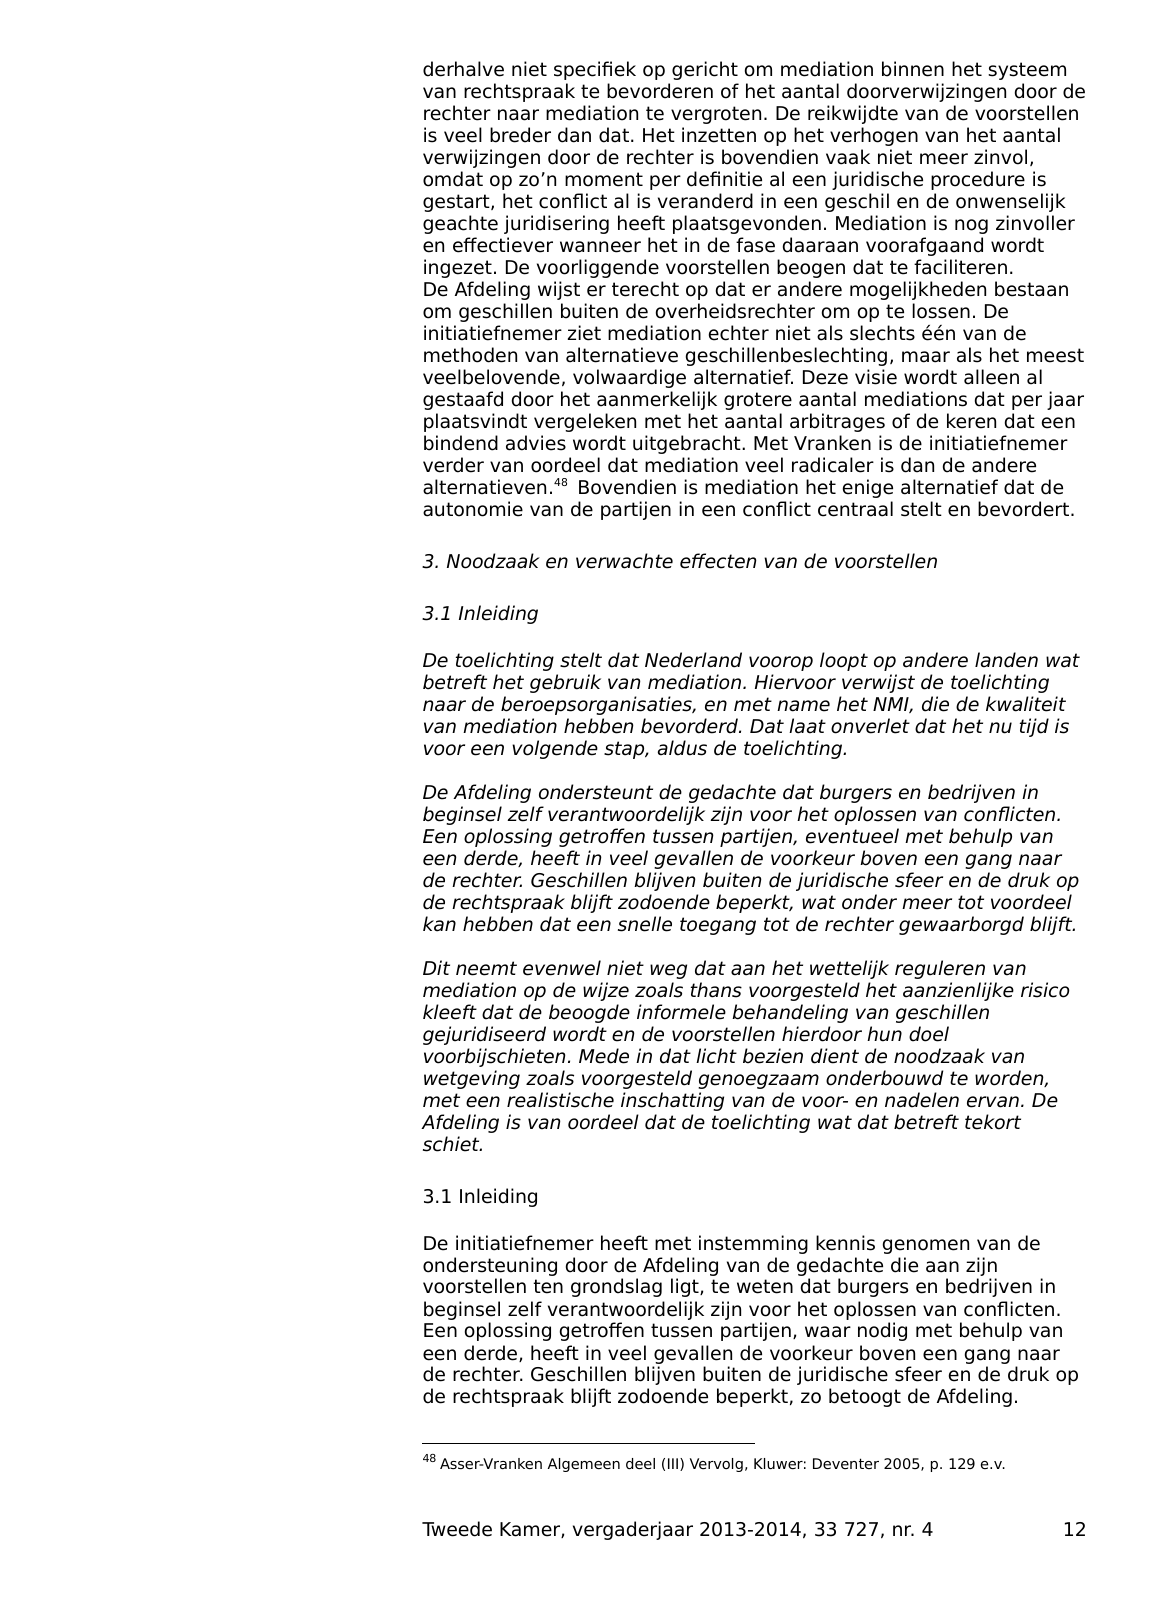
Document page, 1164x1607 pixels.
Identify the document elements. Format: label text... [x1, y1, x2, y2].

subtitle 3.1 Inleiding [422, 603, 1087, 624]
subtitle 3. Noodzaak en verwachte effecten van de voorstellen [422, 551, 1087, 573]
text De initiatiefnemer heeft met instemming kennis genomen van de ondersteuning door de Afdeling van de gedachte die aan zijn voorstellen ten grondslag ligt, te weten dat burgers en bedrijven in beginsel zelf verantwoordelijk zijn voor het oplossen van conflicten. Een oplossing getroffen tussen partijen, waar nodig met behulp van een derde, heeft in veel gevallen de voorkeur boven een gang naar de rechter. Geschillen blijven buiten de juridische sfeer en de druk op de rechtspraak blijft zodoende beperkt, zo betoogt de Afdeling. [422, 1232, 1087, 1408]
text De Afdeling wijst er terecht op dat er andere mogelijkheden bestaan om geschillen buiten de overheidsrechter om op te lossen. De initiatiefnemer ziet mediation echter niet als slechts één van de methoden van alternatieve geschillenbeslechting, maar als het meest veelbelovende, volwaardige alternatief. Deze visie wordt alleen al gestaafd door het aanmerkelijk grotere aantal mediations dat per jaar plaatsvindt vergeleken met het aantal arbitrages of de keren dat een bindend advies wordt uitgebracht. Met Vranken is de initiatiefnemer verder van oordeel dat mediation veel radicaler is dan de andere alternatieven. Bovendien is mediation het enige alternatief dat de autonomie van de partijen in een conflict centraal stelt en bevordert. [422, 279, 1087, 521]
text De Afdeling ondersteunt de gedachte dat burgers en bedrijven in beginsel zelf verantwoordelijk zijn voor het oplossen van conflicten. Een oplossing getroffen tussen partijen, eventueel met behulp van een derde, heeft in veel gevallen de voorkeur boven een gang naar de rechter. Geschillen blijven buiten de juridische sfeer en de druk op de rechtspraak blijft zodoende beperkt, wat onder meer tot voordeel kan hebben dat een snelle toegang tot de rechter gewaarborgd blijft. [422, 782, 1087, 936]
text Asser-Vranken Algemeen deel (III) Vervolg, Kluwer: Deventer 2005, p. 129 e.v. [422, 1452, 1087, 1474]
subtitle 3.1 Inleiding [422, 1186, 1087, 1207]
text De toelichting stelt dat Nederland voorop loopt op andere landen wat betreft het gebruik van mediation. Hiervoor verwijst de toelichting naar de beroepsorganisaties, en met name het NMI, die de kwaliteit van mediation hebben bevorderd. Dat laat onverlet dat het nu tijd is voor een volgende stap, aldus de toelichting. [422, 649, 1087, 759]
text derhalve niet specifiek op gericht om mediation binnen het systeem van rechtspraak te bevorderen of het aantal doorverwijzingen door de rechter naar mediation te vergroten. De reikwijdte van de voorstellen is veel breder dan dat. Het inzetten op het verhogen van het aantal verwijzingen door de rechter is bovendien vaak niet meer zinvol, omdat op zo’n moment per definitie al een juridische procedure is gestart, het conflict al is veranderd in een geschil en de onwenselijk geachte juridisering heeft plaatsgevonden. Mediation is nog zinvoller en effectiever wanneer het in de fase daaraan voorafgaand wordt ingezet. De voorliggende voorstellen beogen dat te faciliteren. [422, 59, 1087, 279]
text Dit neemt evenwel niet weg dat aan het wettelijk reguleren van mediation op de wijze zoals thans voorgesteld het aanzienlijke risico kleeft dat de beoogde informele behandeling van geschillen gejuridiseerd wordt en de voorstellen hierdoor hun doel voorbijschieten. Mede in dat licht bezien dient de noodzaak van wetgeving zoals voorgesteld genoegzaam onderbouwd te worden, met een realistische inschatting van de voor- en nadelen ervan. De Afdeling is van oordeel dat de toelichting wat dat betreft tekort schiet. [422, 958, 1087, 1156]
